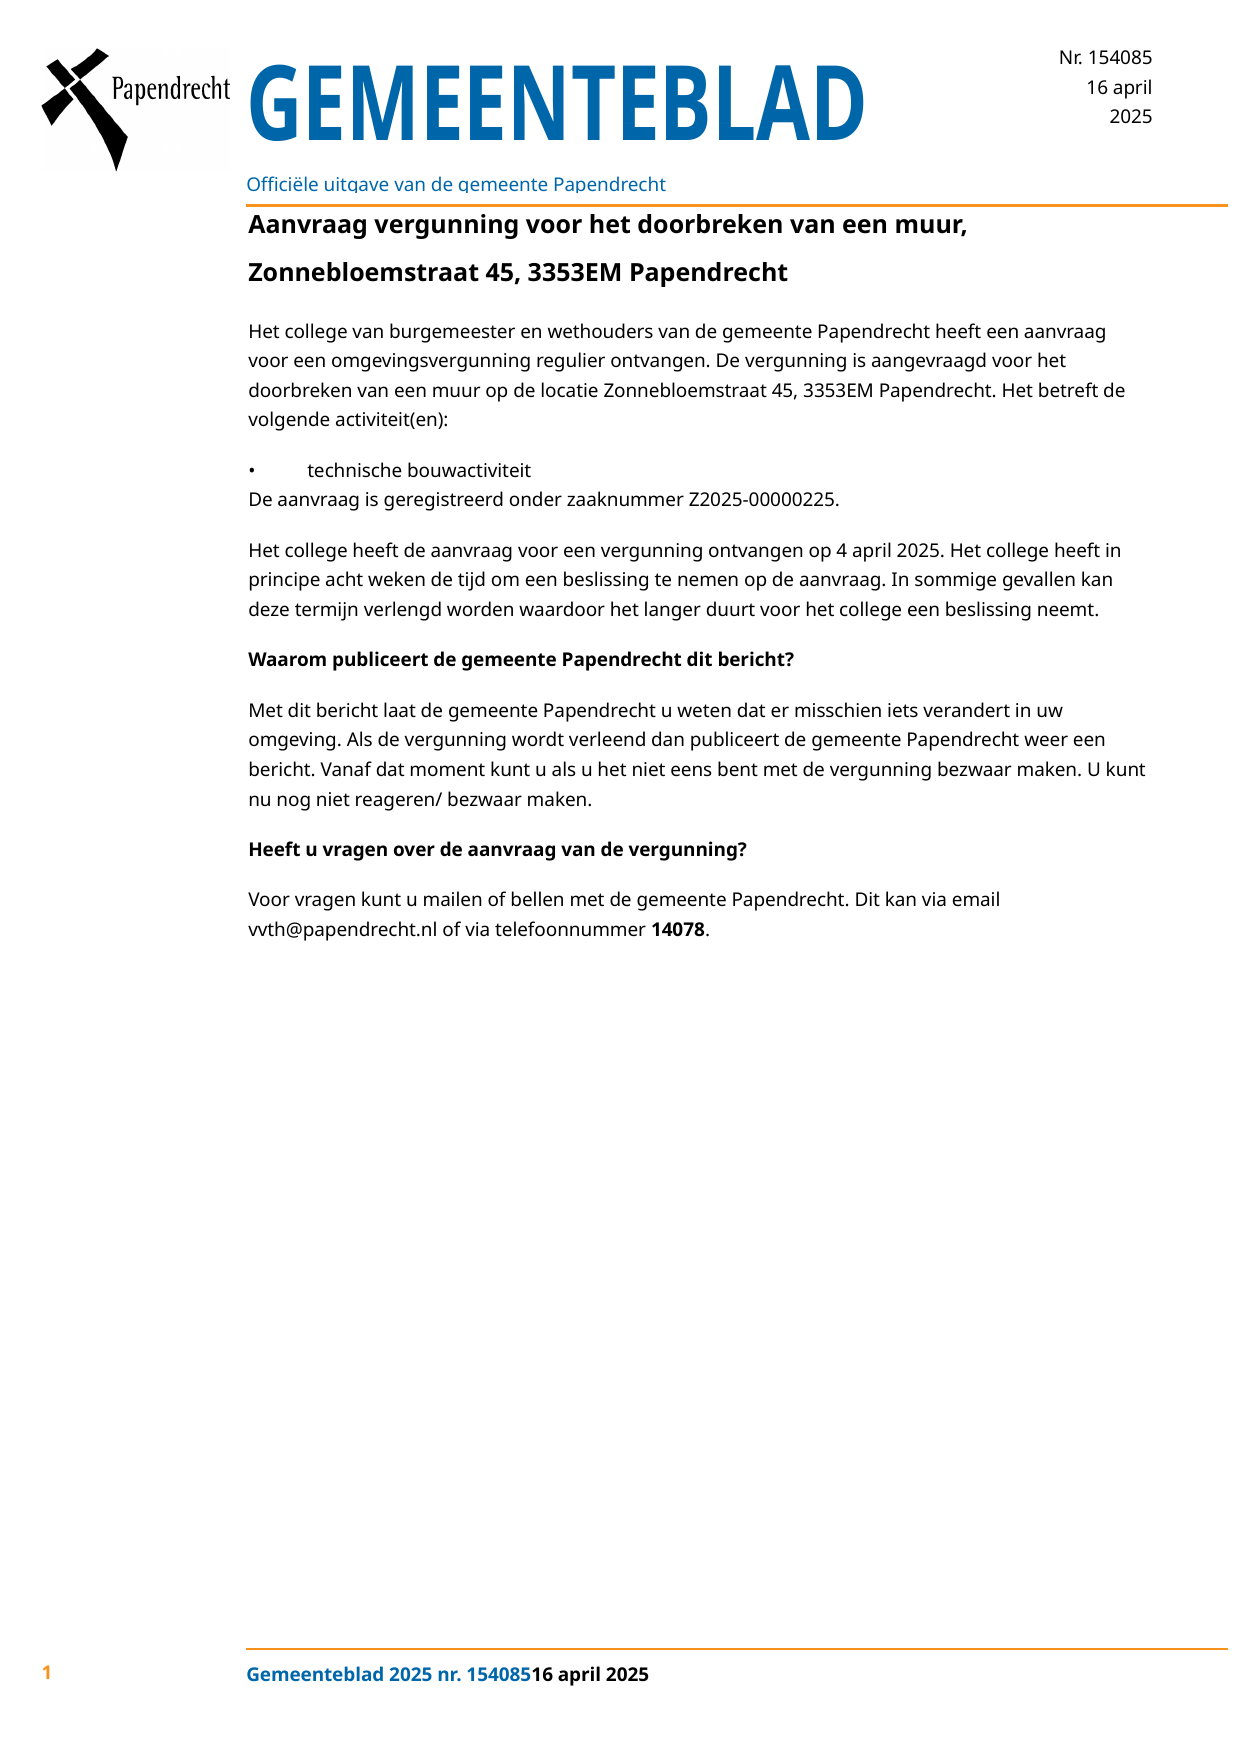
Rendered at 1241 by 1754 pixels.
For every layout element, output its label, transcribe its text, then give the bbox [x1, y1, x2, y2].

text De aanvraag is geregistreerd onder zaaknummer Z2025-00000225. [248, 487, 1152, 512]
text Waarom publiceert de gemeente Papendrecht dit bericht? [248, 647, 1152, 672]
text Het college van burgemeester en wethouders van de gemeente Papendrecht heeft een aanvraag voor een omgevingsvergunning regulier ontvangen. De vergunning is aangevraagd voor het doorbreken van een muur op de locatie Zonnebloemstraat 45, 3353EM Papendrecht. Het betreft de volgende activiteit(en): [248, 318, 1152, 432]
picture [41, 47, 231, 172]
text Met dit bericht laat de gemeente Papendrecht u weten dat er misschien iets verandert in uw omgeving. Als de vergunning wordt verleend dan publiceert de gemeente Papendrecht weer een bericht. Vanaf dat moment kunt u als u het niet eens bent met de vergunning bezwaar maken. U kunt nu nog niet reageren/ bezwaar maken. [248, 697, 1152, 812]
list technische bouwactiviteit [248, 457, 1152, 483]
text Aanvraag vergunning voor het doorbreken van een muur, Zonnebloemstraat 45, 3353EM Papendrecht [248, 207, 1152, 288]
text Heeft u vragen over de aanvraag van de vergunning? [248, 836, 1152, 862]
text Voor vragen kunt u mailen of bellen met de gemeente Papendrecht. Dit kan via email vvth@papendrecht.nl of via telefoonnummer 14078. [248, 887, 1152, 942]
text Het college heeft de aanvraag voor een vergunning ontvangen op 4 april 2025. Het college heeft in principe acht weken de tijd om een beslissing te nemen op de aanvraag. In sommige gevallen kan deze termijn verlengd worden waardoor het langer duurt voor het college een beslissing neemt. [248, 537, 1152, 622]
